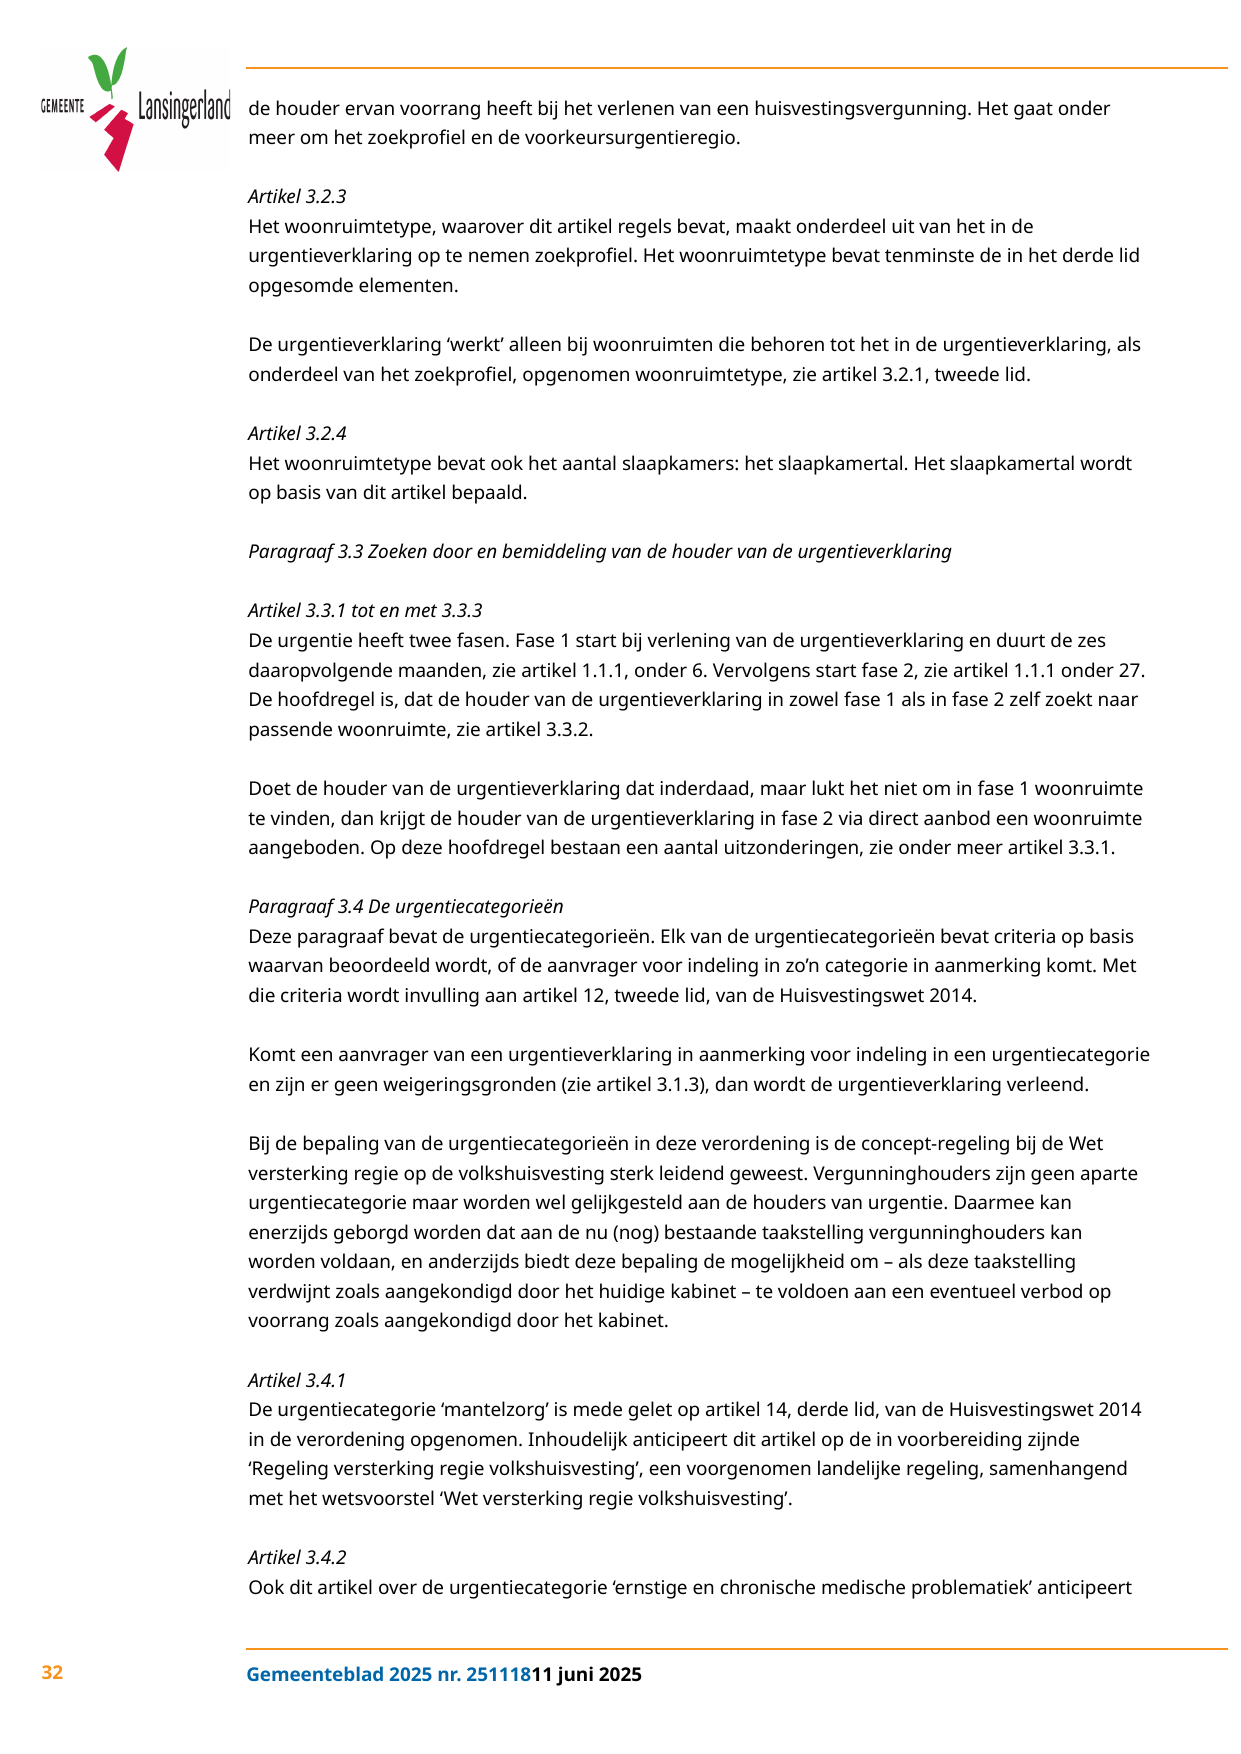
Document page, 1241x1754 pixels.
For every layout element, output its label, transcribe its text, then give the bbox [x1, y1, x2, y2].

picture [41, 47, 231, 172]
text Artikel 3.4.1 [248, 1367, 1152, 1393]
text Komt een aanvrager van een urgentieverklaring in aanmerking voor indeling in een urgentiecategorie en zijn er geen weigeringsgronden (zie artikel 3.1.3), dan wordt de urgentieverklaring verleend. [248, 1041, 1152, 1097]
text De urgentieverklaring ‘werkt’ alleen bij woonruimten die behoren tot het in de urgentieverklaring, als onderdeel van het zoekprofiel, opgenomen woonruimtetype, zie artikel 3.2.1, tweede lid. [248, 331, 1152, 387]
text Artikel 3.2.4 [248, 420, 1152, 446]
text de houder ervan voorrang heeft bij het verlenen van een huisvestingsvergunning. Het gaat onder meer om het zoekprofiel en de voorkeursurgentieregio. [248, 95, 1152, 150]
text Paragraaf 3.3 Zoeken door en bemiddeling van de houder van de urgentieverklaring [248, 538, 1152, 564]
text Bij de bepaling van de urgentiecategorieën in deze verordening is de concept-regeling bij de Wet versterking regie op de volkshuisvesting sterk leidend geweest. Vergunninghouders zijn geen aparte urgentiecategorie maar worden wel gelijkgesteld aan de houders van urgentie. Daarmee kan enerzijds geborgd worden dat aan de nu (nog) bestaande taakstelling vergunninghouders kan worden voldaan, en anderzijds biedt deze bepaling de mogelijkheid om – als deze taakstelling verdwijnt zoals aangekondigd door het huidige kabinet – te voldoen aan een eventueel verbod op voorrang zoals aangekondigd door het kabinet. [248, 1130, 1152, 1333]
text De urgentie heeft twee fasen. Fase 1 start bij verlening van de urgentieverklaring en duurt de zes daaropvolgende maanden, zie artikel 1.1.1, onder 6. Vervolgens start fase 2, zie artikel 1.1.1 onder 27. De hoofdregel is, dat de houder van de urgentieverklaring in zowel fase 1 als in fase 2 zelf zoekt naar passende woonruimte, zie artikel 3.3.2. [248, 627, 1152, 742]
text Ook dit artikel over de urgentiecategorie ‘ernstige en chronische medische problematiek’ anticipeert [248, 1574, 1152, 1600]
text Het woonruimtetype, waarover dit artikel regels bevat, maakt onderdeel uit van het in de urgentieverklaring op te nemen zoekprofiel. Het woonruimtetype bevat tenminste de in het derde lid opgesomde elementen. [248, 213, 1152, 298]
text Het woonruimtetype bevat ook het aantal slaapkamers: het slaapkamertal. Het slaapkamertal wordt op basis van dit artikel bepaald. [248, 450, 1152, 505]
text De urgentiecategorie ‘mantelzorg’ is mede gelet op artikel 14, derde lid, van de Huisvestingswet 2014 in de verordening opgenomen. Inhoudelijk anticipeert dit artikel op de in voorbereiding zijnde ‘Regeling versterking regie volkshuisvesting’, een voorgenomen landelijke regeling, samenhangend met het wetsvoorstel ‘Wet versterking regie volkshuisvesting’. [248, 1396, 1152, 1511]
text Deze paragraaf bevat de urgentiecategorieën. Elk van de urgentiecategorieën bevat criteria op basis waarvan beoordeeld wordt, of de aanvrager voor indeling in zo’n categorie in aanmerking komt. Met die criteria wordt invulling aan artikel 12, tweede lid, van de Huisvestingswet 2014. [248, 923, 1152, 1008]
text Paragraaf 3.4 De urgentiecategorieën [248, 893, 1152, 919]
text Artikel 3.4.2 [248, 1544, 1152, 1570]
text Doet de houder van de urgentieverklaring dat inderdaad, maar lukt het niet om in fase 1 woonruimte te vinden, dan krijgt de houder van de urgentieverklaring in fase 2 via direct aanbod een woonruimte aangeboden. Op deze hoofdregel bestaan een aantal uitzonderingen, zie onder meer artikel 3.3.1. [248, 775, 1152, 860]
text Artikel 3.3.1 tot en met 3.3.3 [248, 598, 1152, 623]
text Artikel 3.2.3 [248, 183, 1152, 209]
